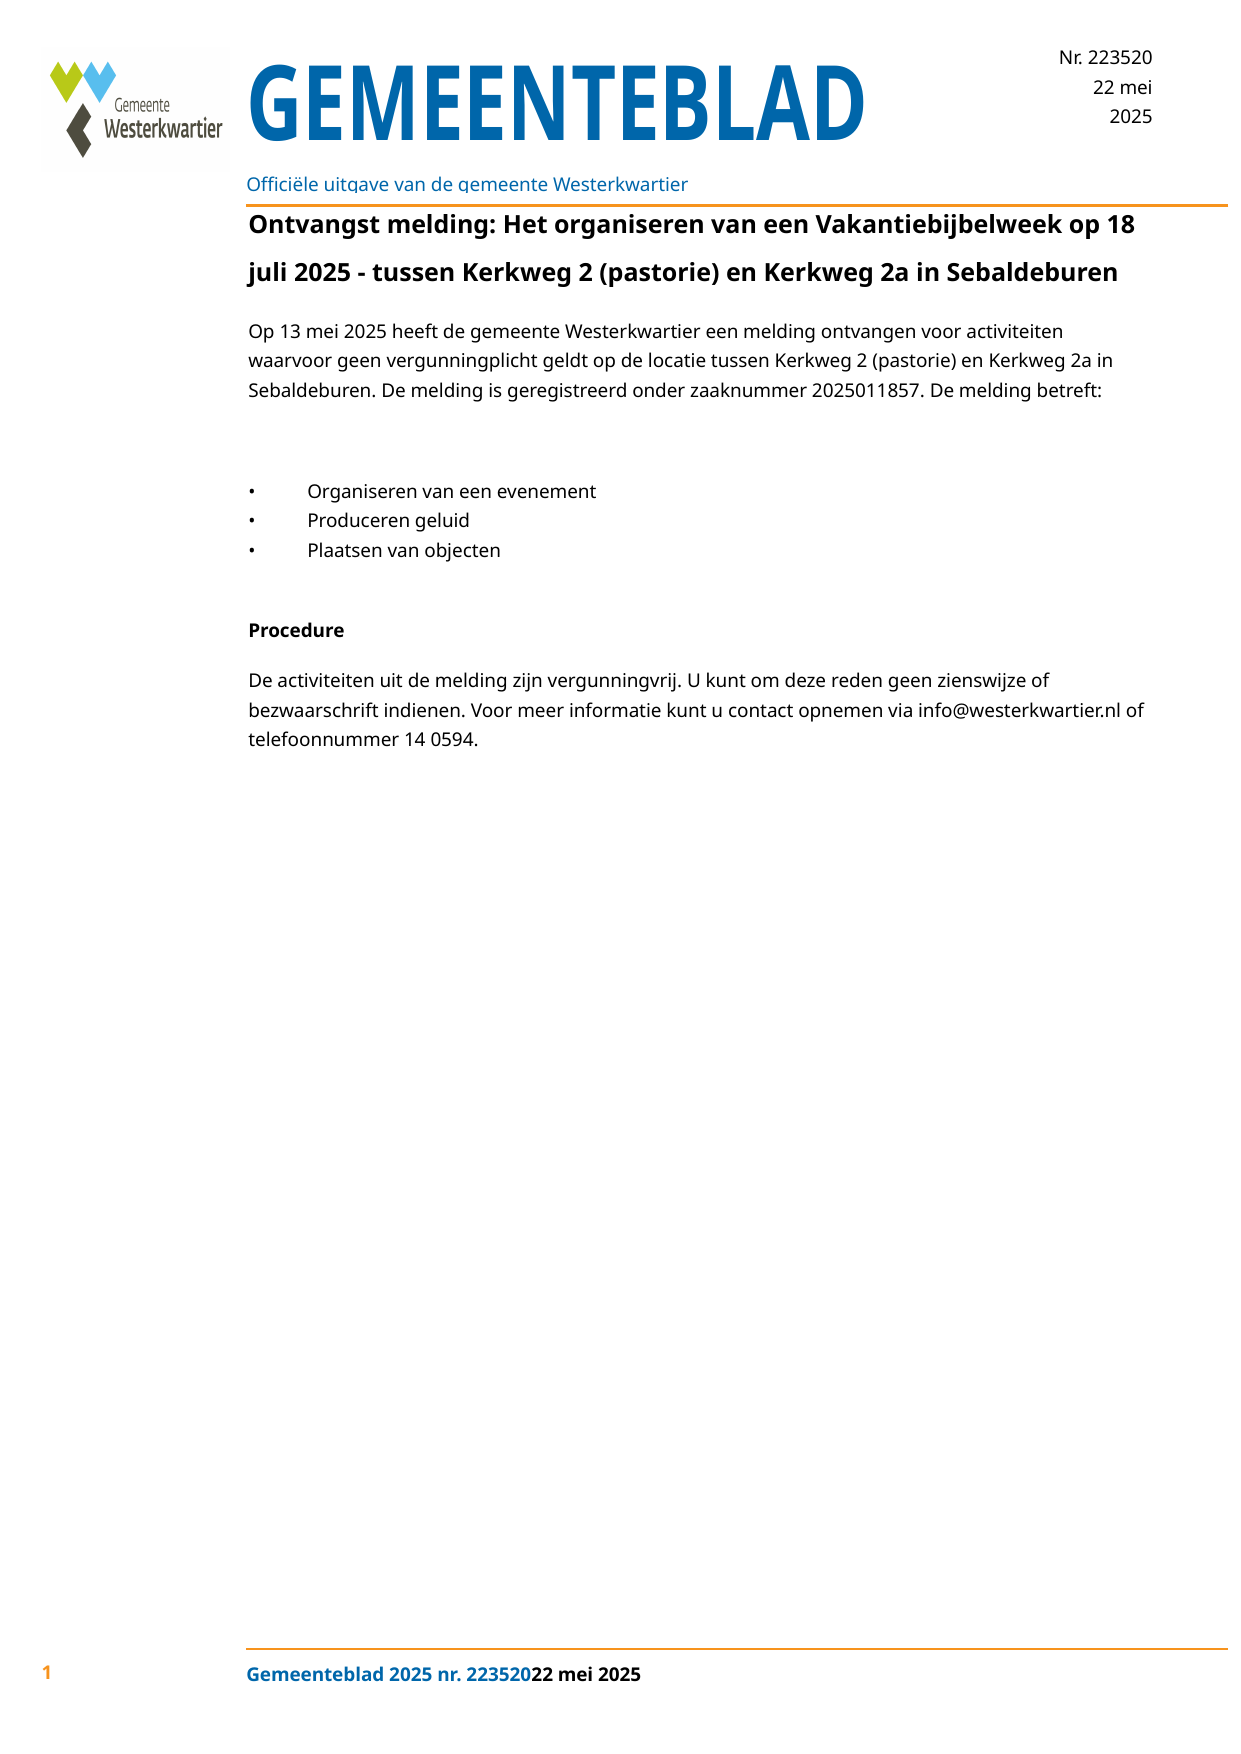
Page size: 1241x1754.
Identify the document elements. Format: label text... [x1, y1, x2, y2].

picture [41, 47, 231, 172]
list Plaatsen van objecten [248, 537, 1152, 563]
text De activiteiten uit de melding zijn vergunningvrij. U kunt om deze reden geen zienswijze of bezwaarschrift indienen. Voor meer informatie kunt u contact opnemen via info@westerkwartier.nl of telefoonnummer 14 0594. [248, 667, 1152, 752]
text Procedure [248, 617, 1152, 643]
text Ontvangst melding: Het organiseren van een Vakantiebijbelweek op 18 juli 2025 - tussen Kerkweg 2 (pastorie) en Kerkweg 2a in Sebaldeburen [248, 207, 1152, 288]
list Produceren geluid [248, 507, 1152, 533]
text Op 13 mei 2025 heeft de gemeente Westerkwartier een melding ontvangen voor activiteiten waarvoor geen vergunningplicht geldt op de locatie tussen Kerkweg 2 (pastorie) en Kerkweg 2a in Sebaldeburen. De melding is geregistreerd onder zaaknummer 2025011857. De melding betreft: [248, 318, 1152, 403]
list Organiseren van een evenement [248, 478, 1152, 504]
